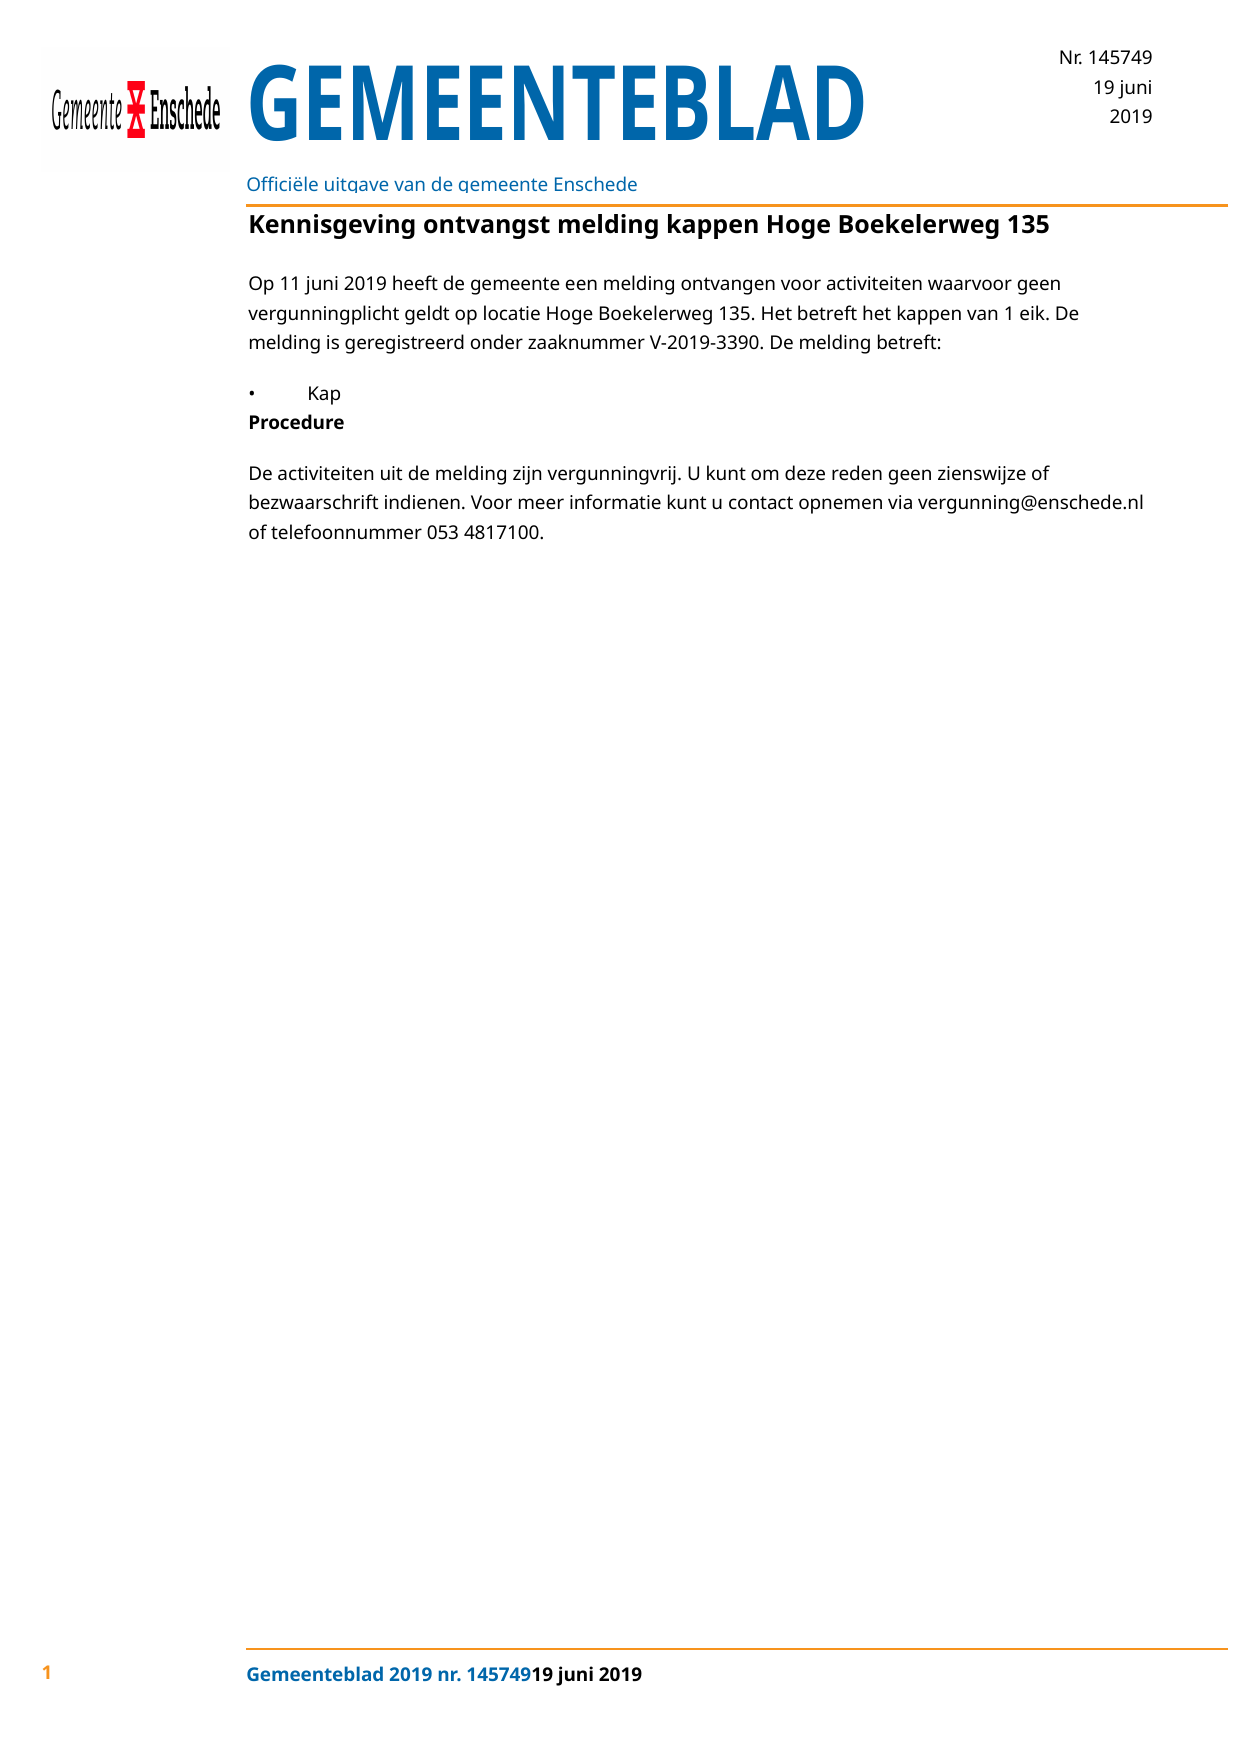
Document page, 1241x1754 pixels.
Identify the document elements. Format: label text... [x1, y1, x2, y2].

text De activiteiten uit de melding zijn vergunningvrij. U kunt om deze reden geen zienswijze of bezwaarschrift indienen. Voor meer informatie kunt u contact opnemen via vergunning@enschede.nl of telefoonnummer 053 4817100. [248, 460, 1152, 545]
text Procedure [248, 409, 1152, 435]
picture [41, 47, 231, 172]
list Kap [248, 380, 1152, 406]
text Kennisgeving ontvangst melding kappen Hoge Boekelerweg 135 [248, 207, 1152, 241]
text Op 11 juni 2019 heeft de gemeente een melding ontvangen voor activiteiten waarvoor geen vergunningplicht geldt op locatie Hoge Boekelerweg 135. Het betreft het kappen van 1 eik. De melding is geregistreerd onder zaaknummer V-2019-3390. De melding betreft: [248, 270, 1152, 355]
